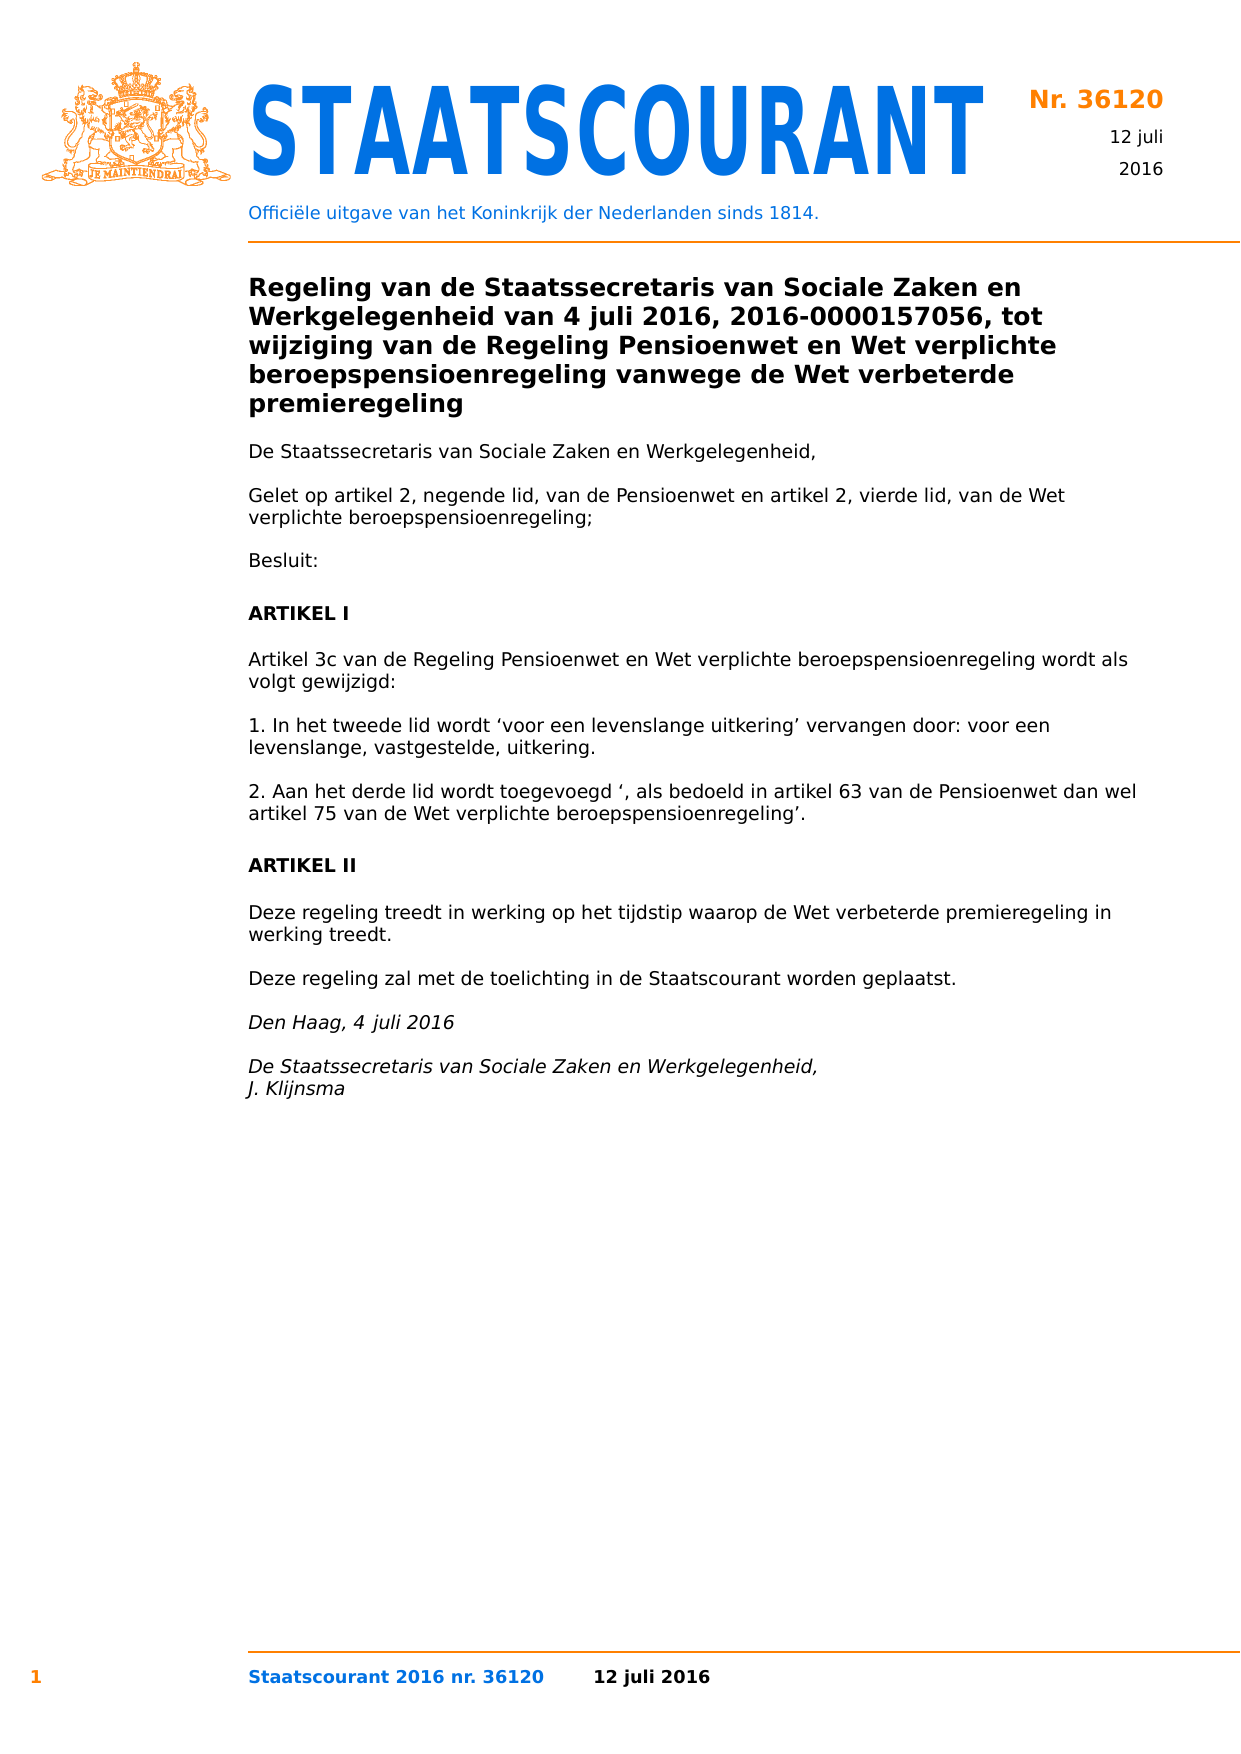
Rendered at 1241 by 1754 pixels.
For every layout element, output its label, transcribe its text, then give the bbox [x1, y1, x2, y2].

text De Staatssecretaris van Sociale Zaken en Werkgelegenheid, [248, 441, 1163, 463]
table_header Nr. 36120 [998, 62, 1240, 121]
picture [41, 62, 231, 186]
subtitle ARTIKEL II [248, 855, 1163, 877]
text Gelet op artikel 2, negende lid, van de Pensioenwet en artikel 2, vierde lid, van de Wet verplichte beroepspensioenregeling; [248, 484, 1163, 528]
text Artikel 3c van de Regeling Pensioenwet en Wet verplichte beroepspensioenregeling wordt als volgt gewijzigd: [248, 649, 1163, 693]
subtitle Regeling van de Staatssecretaris van Sociale Zaken en Werkgelegenheid van 4 juli 2016, 2016-0000157056, tot wijziging van de Regeling Pensioenwet en Wet verplichte beroepspensioenregeling vanwege de Wet verbeterde premieregeling [248, 273, 1163, 419]
table_header [25, 62, 248, 241]
table_cell 12 juli [998, 121, 1240, 153]
text De Staatssecretaris van Sociale Zaken en Werkgelegenheid, J. Klijnsma [248, 1056, 1163, 1099]
text Deze regeling treedt in werking op het tijdstip waarop de Wet verbeterde premieregeling in werking treedt. [248, 902, 1163, 946]
text 1. In het tweede lid wordt ‘voor een levenslange uitkering’ vervangen door: voor een levenslange, vastgestelde, uitkering. [248, 715, 1163, 759]
table_cell 2016 [998, 153, 1240, 203]
text Besluit: [248, 550, 1163, 572]
table_cell Officiële uitgave van het Koninkrijk der Nederlanden sinds 1814. [248, 203, 1240, 241]
text Den Haag, 4 juli 2016 [248, 1012, 1163, 1034]
text 2. Aan het derde lid wordt toegevoegd ‘, als bedoeld in artikel 63 van de Pensioenwet dan wel artikel 75 van de Wet verplichte beroepspensioenregeling’. [248, 781, 1163, 825]
subtitle ARTIKEL I [248, 602, 1163, 624]
text Deze regeling zal met de toelichting in de Staatscourant worden geplaatst. [248, 968, 1163, 990]
table_header STAATSCOURANT [248, 62, 998, 203]
